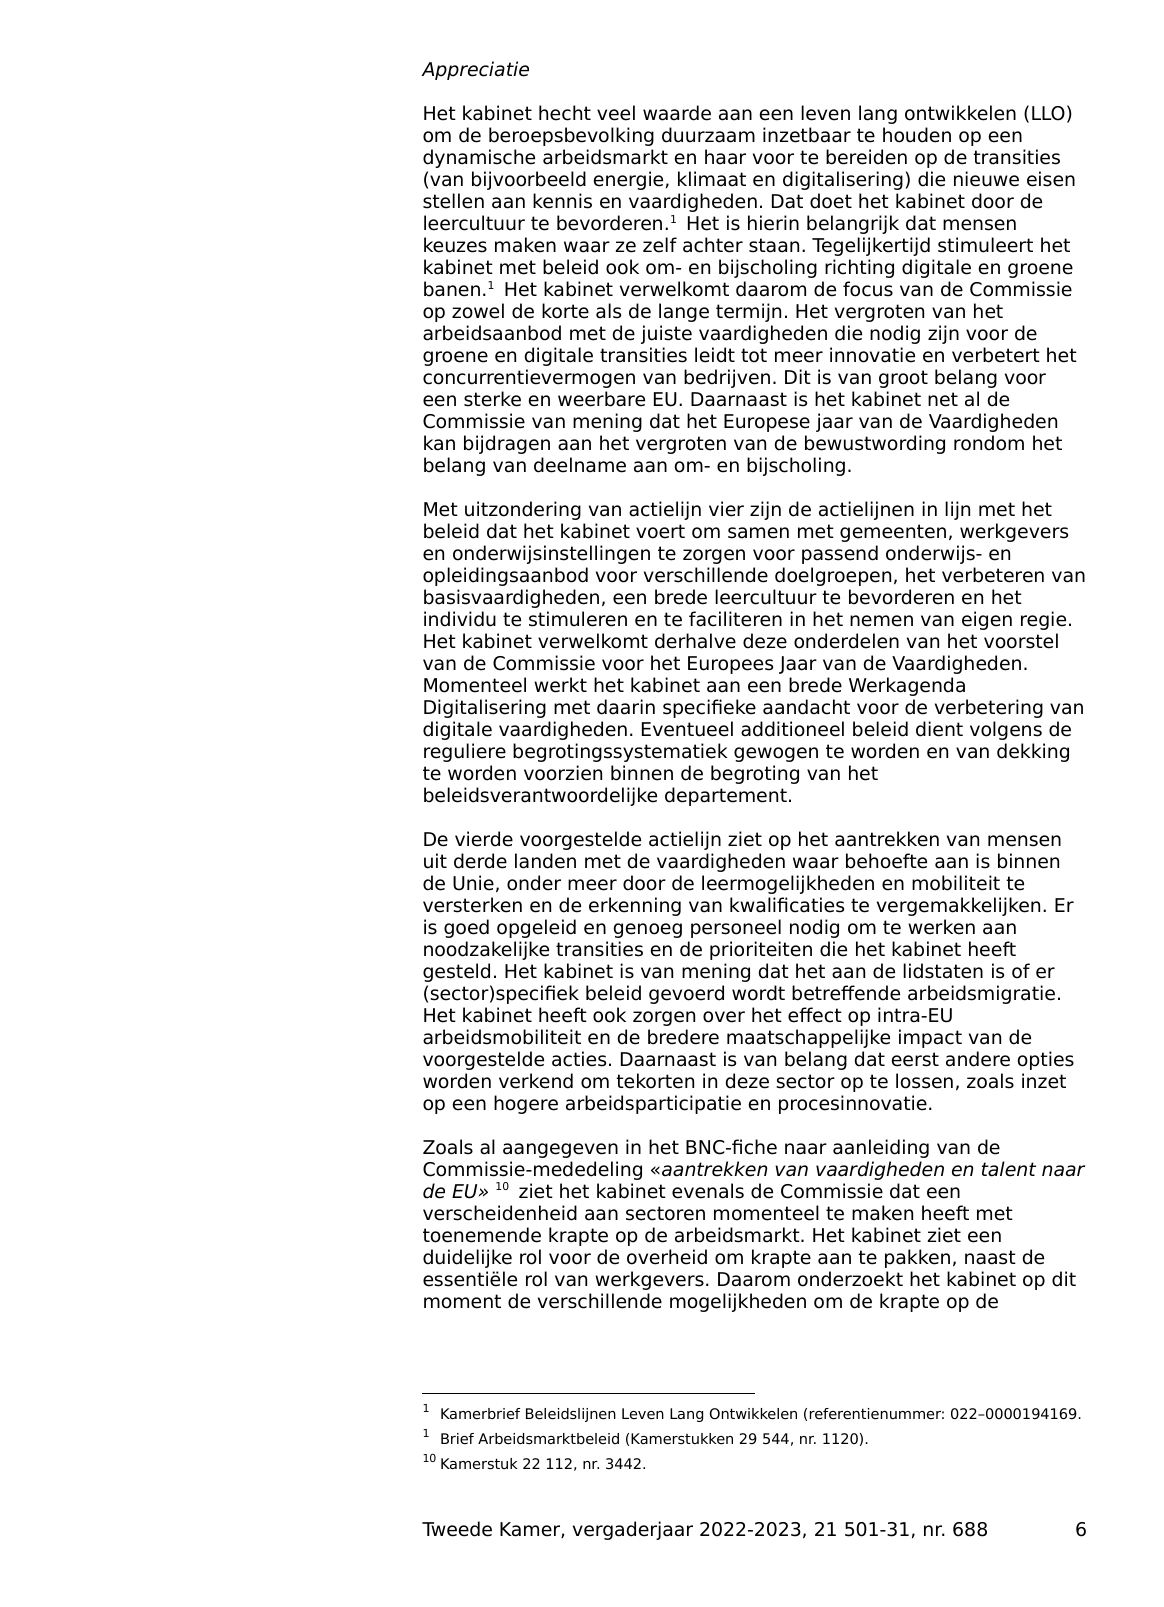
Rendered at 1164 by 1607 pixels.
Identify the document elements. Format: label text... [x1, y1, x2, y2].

text Kamerbrief Beleidslijnen Leven Lang Ontwikkelen (referentienummer: 022–0000194169. [422, 1402, 1087, 1424]
text Kamerstuk 22 112, nr. 3442. [422, 1452, 1087, 1474]
text Met uitzondering van actielijn vier zijn de actielijnen in lijn met het beleid dat het kabinet voert om samen met gemeenten, werkgevers en onderwijsinstellingen te zorgen voor passend onderwijs- en opleidingsaanbod voor verschillende doelgroepen, het verbeteren van basisvaardigheden, een brede leercultuur te bevorderen en het individu te stimuleren en te faciliteren in het nemen van eigen regie. Het kabinet verwelkomt derhalve deze onderdelen van het voorstel van de Commissie voor het Europees Jaar van de Vaardigheden. Momenteel werkt het kabinet aan een brede Werkagenda Digitalisering met daarin specifieke aandacht voor de verbetering van digitale vaardigheden. Eventueel additioneel beleid dient volgens de reguliere begrotingssystematiek gewogen te worden en van dekking te worden voorzien binnen de begroting van het beleidsverantwoordelijke departement. [422, 499, 1087, 807]
text Het kabinet hecht veel waarde aan een leven lang ontwikkelen (LLO) om de beroepsbevolking duurzaam inzetbaar te houden op een dynamische arbeidsmarkt en haar voor te bereiden op de transities (van bijvoorbeeld energie, klimaat en digitalisering) die nieuwe eisen stellen aan kennis en vaardigheden. Dat doet het kabinet door de leercultuur te bevorderen. Het is hierin belangrijk dat mensen keuzes maken waar ze zelf achter staan. Tegelijkertijd stimuleert het kabinet met beleid ook om- en bijscholing richting digitale en groene banen. Het kabinet verwelkomt daarom de focus van de Commissie op zowel de korte als de lange termijn. Het vergroten van het arbeidsaanbod met de juiste vaardigheden die nodig zijn voor de groene en digitale transities leidt tot meer innovatie en verbetert het concurrentievermogen van bedrijven. Dit is van groot belang voor een sterke en weerbare EU. Daarnaast is het kabinet net al de Commissie van mening dat het Europese jaar van de Vaardigheden kan bijdragen aan het vergroten van de bewustwording rondom het belang van deelname aan om- en bijscholing. [422, 103, 1087, 477]
text De vierde voorgestelde actielijn ziet op het aantrekken van mensen uit derde landen met de vaardigheden waar behoefte aan is binnen de Unie, onder meer door de leermogelijkheden en mobiliteit te versterken en de erkenning van kwalificaties te vergemakkelijken. Er is goed opgeleid en genoeg personeel nodig om te werken aan noodzakelijke transities en de prioriteiten die het kabinet heeft gesteld. Het kabinet is van mening dat het aan de lidstaten is of er (sector)specifiek beleid gevoerd wordt betreffende arbeidsmigratie. Het kabinet heeft ook zorgen over het effect op intra-EU arbeidsmobiliteit en de bredere maatschappelijke impact van de voorgestelde acties. Daarnaast is van belang dat eerst andere opties worden verkend om tekorten in deze sector op te lossen, zoals inzet op een hogere arbeidsparticipatie en procesinnovatie. [422, 829, 1087, 1115]
subtitle Appreciatie [422, 59, 1087, 81]
text Zoals al aangegeven in het BNC-fiche naar aanleiding van de Commissie-mededeling «aantrekken van vaardigheden en talent naar de EU» ziet het kabinet evenals de Commissie dat een verscheidenheid aan sectoren momenteel te maken heeft met toenemende krapte op de arbeidsmarkt. Het kabinet ziet een duidelijke rol voor de overheid om krapte aan te pakken, naast de essentiële rol van werkgevers. Daarom onderzoekt het kabinet op dit moment de verschillende mogelijkheden om de krapte op de [422, 1137, 1087, 1313]
text Brief Arbeidsmarktbeleid (Kamerstukken 29 544, nr. 1120). [422, 1427, 1087, 1449]
